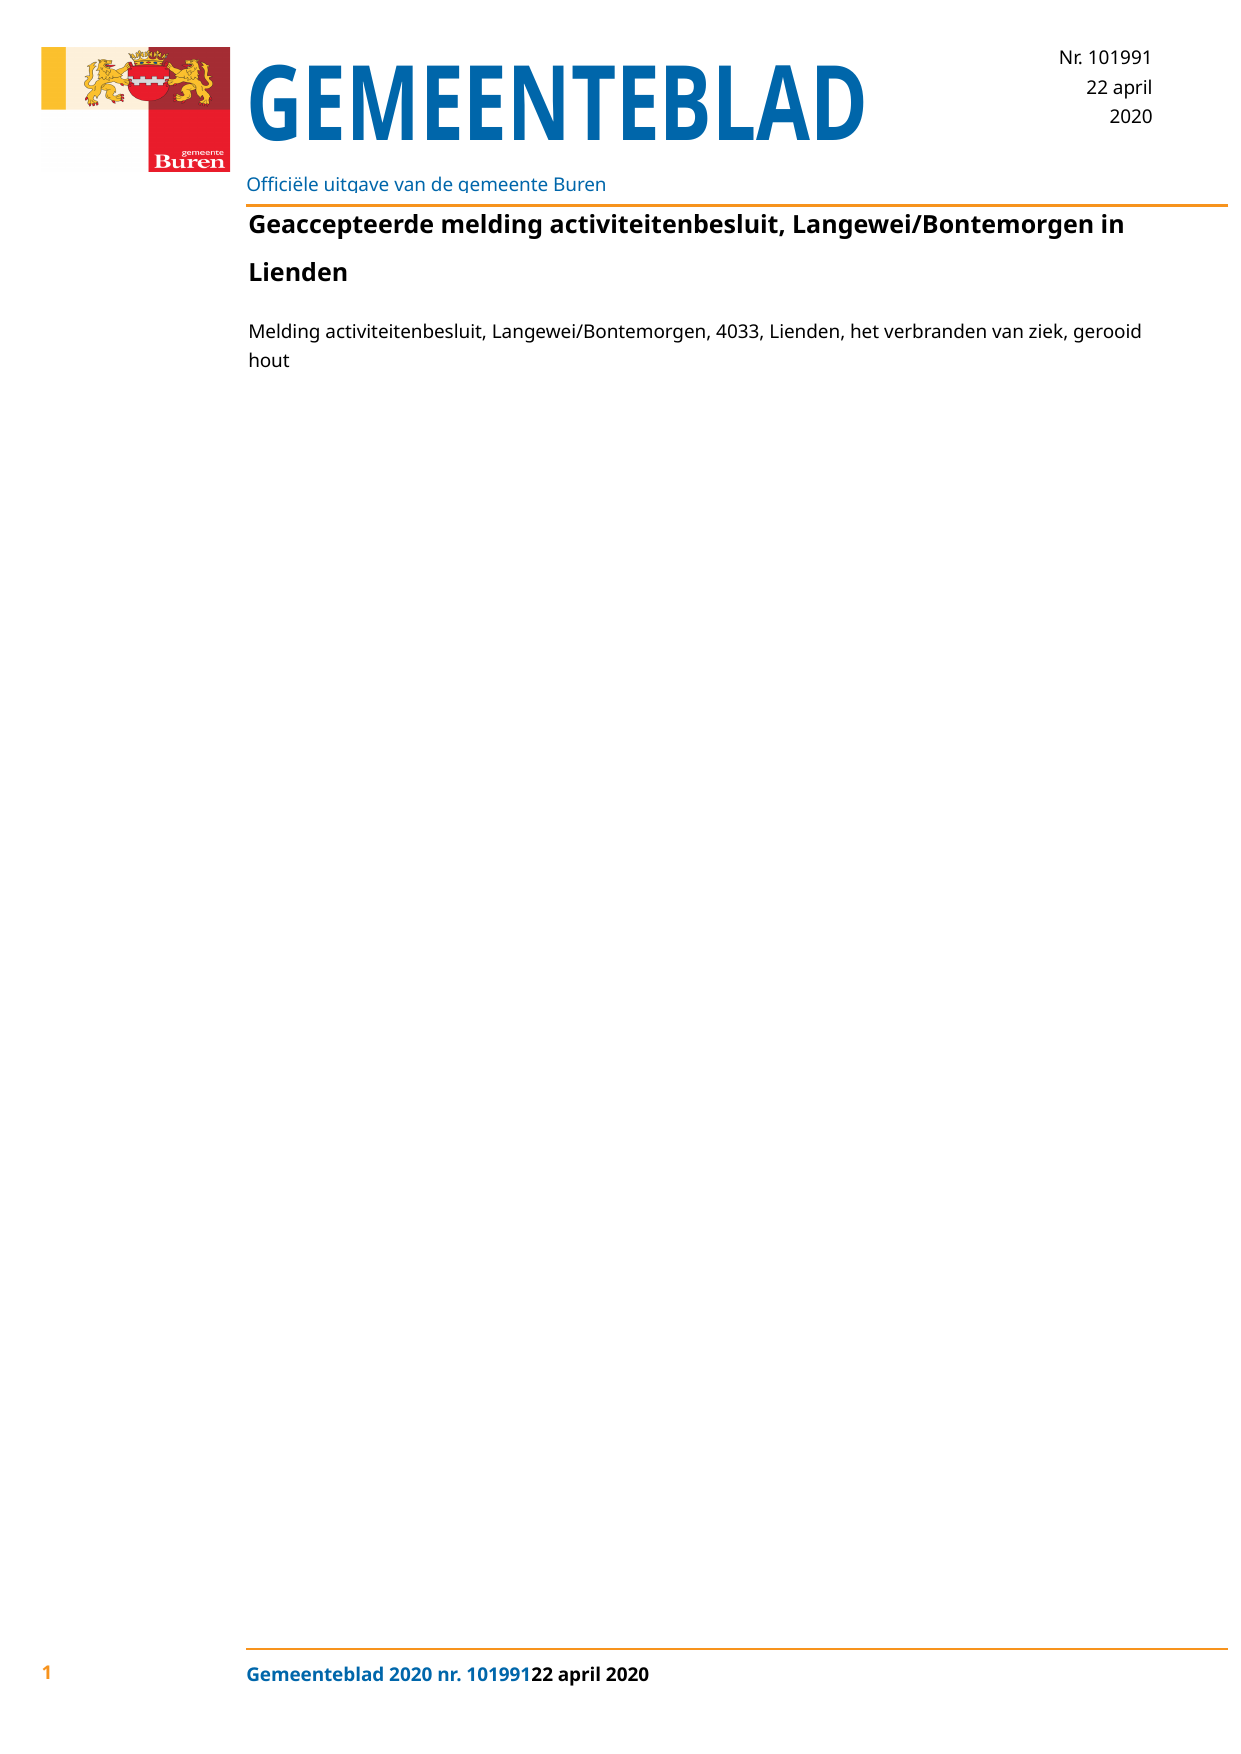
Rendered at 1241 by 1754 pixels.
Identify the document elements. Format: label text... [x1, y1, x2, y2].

text Geaccepteerde melding activiteitenbesluit, Langewei/Bontemorgen in Lienden [248, 207, 1152, 288]
text Melding activiteitenbesluit, Langewei/Bontemorgen, 4033, Lienden, het verbranden van ziek, gerooid hout [248, 318, 1152, 373]
picture [41, 47, 231, 172]
